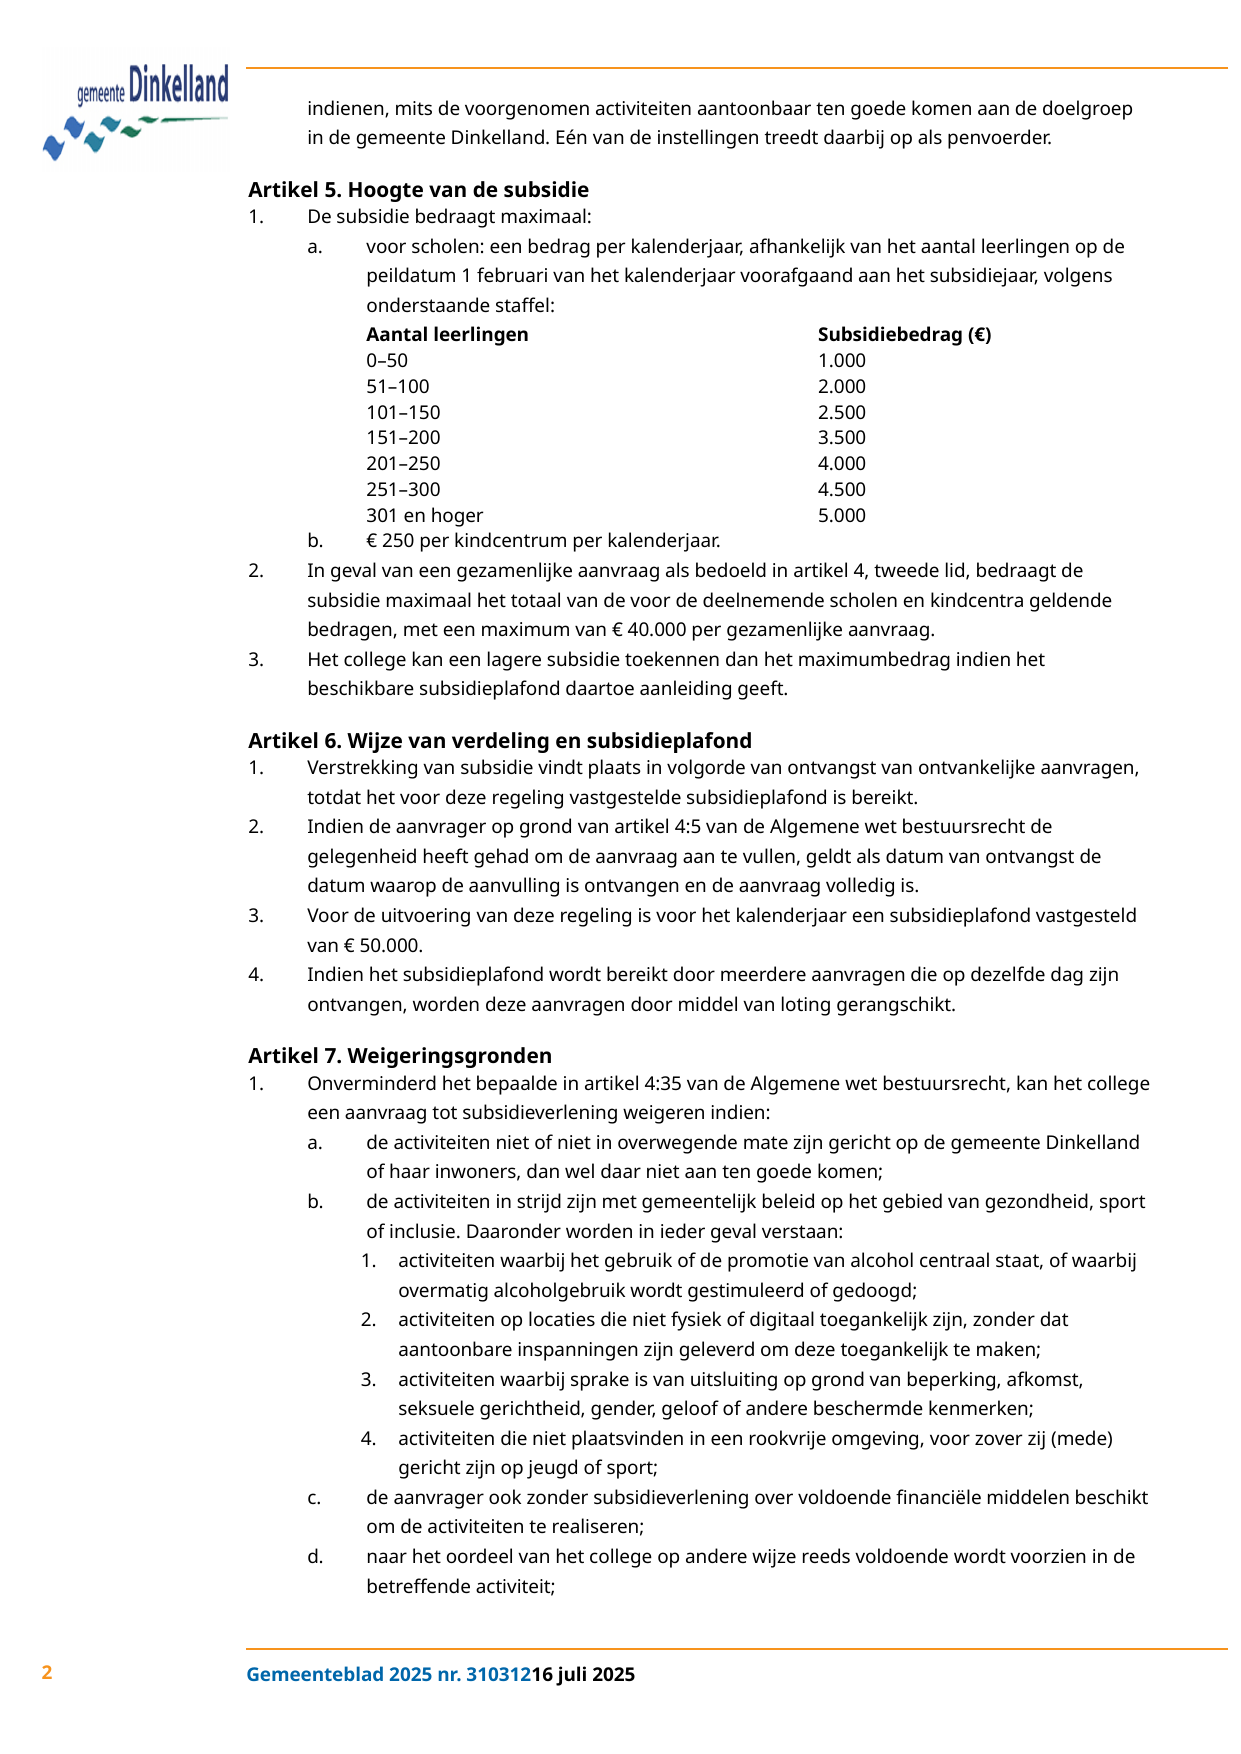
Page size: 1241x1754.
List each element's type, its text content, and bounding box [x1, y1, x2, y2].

text Artikel 7. Weigeringsgronden [248, 1041, 1152, 1070]
list Indien de aanvrager op grond van artikel 4:5 van de Algemene wet bestuursrecht de gelegenheid heeft gehad om de aanvraag aan te vullen, geldt als datum van ontvangst de datum waarop de aanvulling is ontvangen en de aanvraag volledig is. [248, 813, 1152, 898]
table_cell 201–250 [366, 450, 818, 476]
list Verstrekking van subsidie vindt plaats in volgorde van ontvangst van ontvankelijke aanvragen, totdat het voor deze regeling vastgestelde subsidieplafond is bereikt. [248, 754, 1152, 810]
list naar het oordeel van het college op andere wijze reeds voldoende wordt voorzien in de betreffende activiteit; [307, 1543, 1152, 1598]
picture [41, 47, 231, 172]
table_cell 1.000 [818, 348, 1240, 373]
table_cell 151–200 [366, 425, 818, 450]
list de activiteiten niet of niet in overwegende mate zijn gericht op de gemeente Dinkelland of haar inwoners, dan wel daar niet aan ten goede komen; [307, 1129, 1152, 1184]
table_cell 2.000 [818, 373, 1240, 399]
table_cell 101–150 [366, 399, 818, 424]
list activiteiten waarbij sprake is van uitsluiting op grond van beperking, afkomst, seksuele gerichtheid, gender, geloof of andere beschermde kenmerken; [361, 1366, 1152, 1421]
table_cell 4.000 [818, 450, 1240, 476]
list Onverminderd het bepaalde in artikel 4:35 van de Algemene wet bestuursrecht, kan het college een aanvraag tot subsidieverlening weigeren indien: [248, 1070, 1152, 1125]
list Voor de uitvoering van deze regeling is voor het kalenderjaar een subsidieplafond vastgesteld van € 50.000. [248, 902, 1152, 958]
list Indien het subsidieplafond wordt bereikt door meerdere aanvragen die op dezelfde dag zijn ontvangen, worden deze aanvragen door middel van loting gerangschikt. [248, 961, 1152, 1017]
text Artikel 6. Wijze van verdeling en subsidieplafond [248, 726, 1152, 754]
list activiteiten die niet plaatsvinden in een rookvrije omgeving, voor zover zij (mede) gericht zijn op jeugd of sport; [361, 1425, 1152, 1480]
list voor scholen: een bedrag per kalenderjaar, afhankelijk van het aantal leerlingen op de peildatum 1 februari van het kalenderjaar voorafgaand aan het subsidiejaar, volgens onderstaande staffel: [307, 233, 1152, 318]
table_cell 51–100 [366, 373, 818, 399]
list de activiteiten in strijd zijn met gemeentelijk beleid op het gebied van gezondheid, sport of inclusie. Daaronder worden in ieder geval verstaan: [307, 1188, 1152, 1243]
table_cell 4.500 [818, 476, 1240, 502]
table_cell 301 en hoger [366, 502, 818, 527]
list € 250 per kindcentrum per kalenderjaar. [307, 528, 1152, 553]
table_cell 5.000 [818, 502, 1240, 527]
table_cell 3.500 [818, 425, 1240, 450]
list Het college kan een lagere subsidie toekennen dan het maximumbedrag indien het beschikbare subsidieplafond daartoe aanleiding geeft. [248, 646, 1152, 701]
table_cell 251–300 [366, 476, 818, 502]
list De subsidie bedraagt maximaal: [248, 203, 1152, 229]
text Artikel 5. Hoogte van de subsidie [248, 175, 1152, 203]
table_header Aantal leerlingen [366, 322, 818, 347]
list activiteiten waarbij het gebruik of de promotie van alcohol centraal staat, of waarbij overmatig alcoholgebruik wordt gestimuleerd of gedoogd; [361, 1247, 1152, 1303]
list indienen, mits de voorgenomen activiteiten aantoonbaar ten goede komen aan de doelgroep in de gemeente Dinkelland. Eén van de instellingen treedt daarbij op als penvoerder. [248, 95, 1152, 150]
table_cell 0–50 [366, 348, 818, 373]
list In geval van een gezamenlijke aanvraag als bedoeld in artikel 4, tweede lid, bedraagt de subsidie maximaal het totaal van de voor de deelnemende scholen en kindcentra geldende bedragen, met een maximum van € 40.000 per gezamenlijke aanvraag. [248, 557, 1152, 642]
table_header Subsidiebedrag (€) [818, 322, 1240, 347]
list activiteiten op locaties die niet fysiek of digitaal toegankelijk zijn, zonder dat aantoonbare inspanningen zijn geleverd om deze toegankelijk te maken; [361, 1307, 1152, 1362]
list de aanvrager ook zonder subsidieverlening over voldoende financiële middelen beschikt om de activiteiten te realiseren; [307, 1484, 1152, 1539]
table_cell 2.500 [818, 399, 1240, 424]
